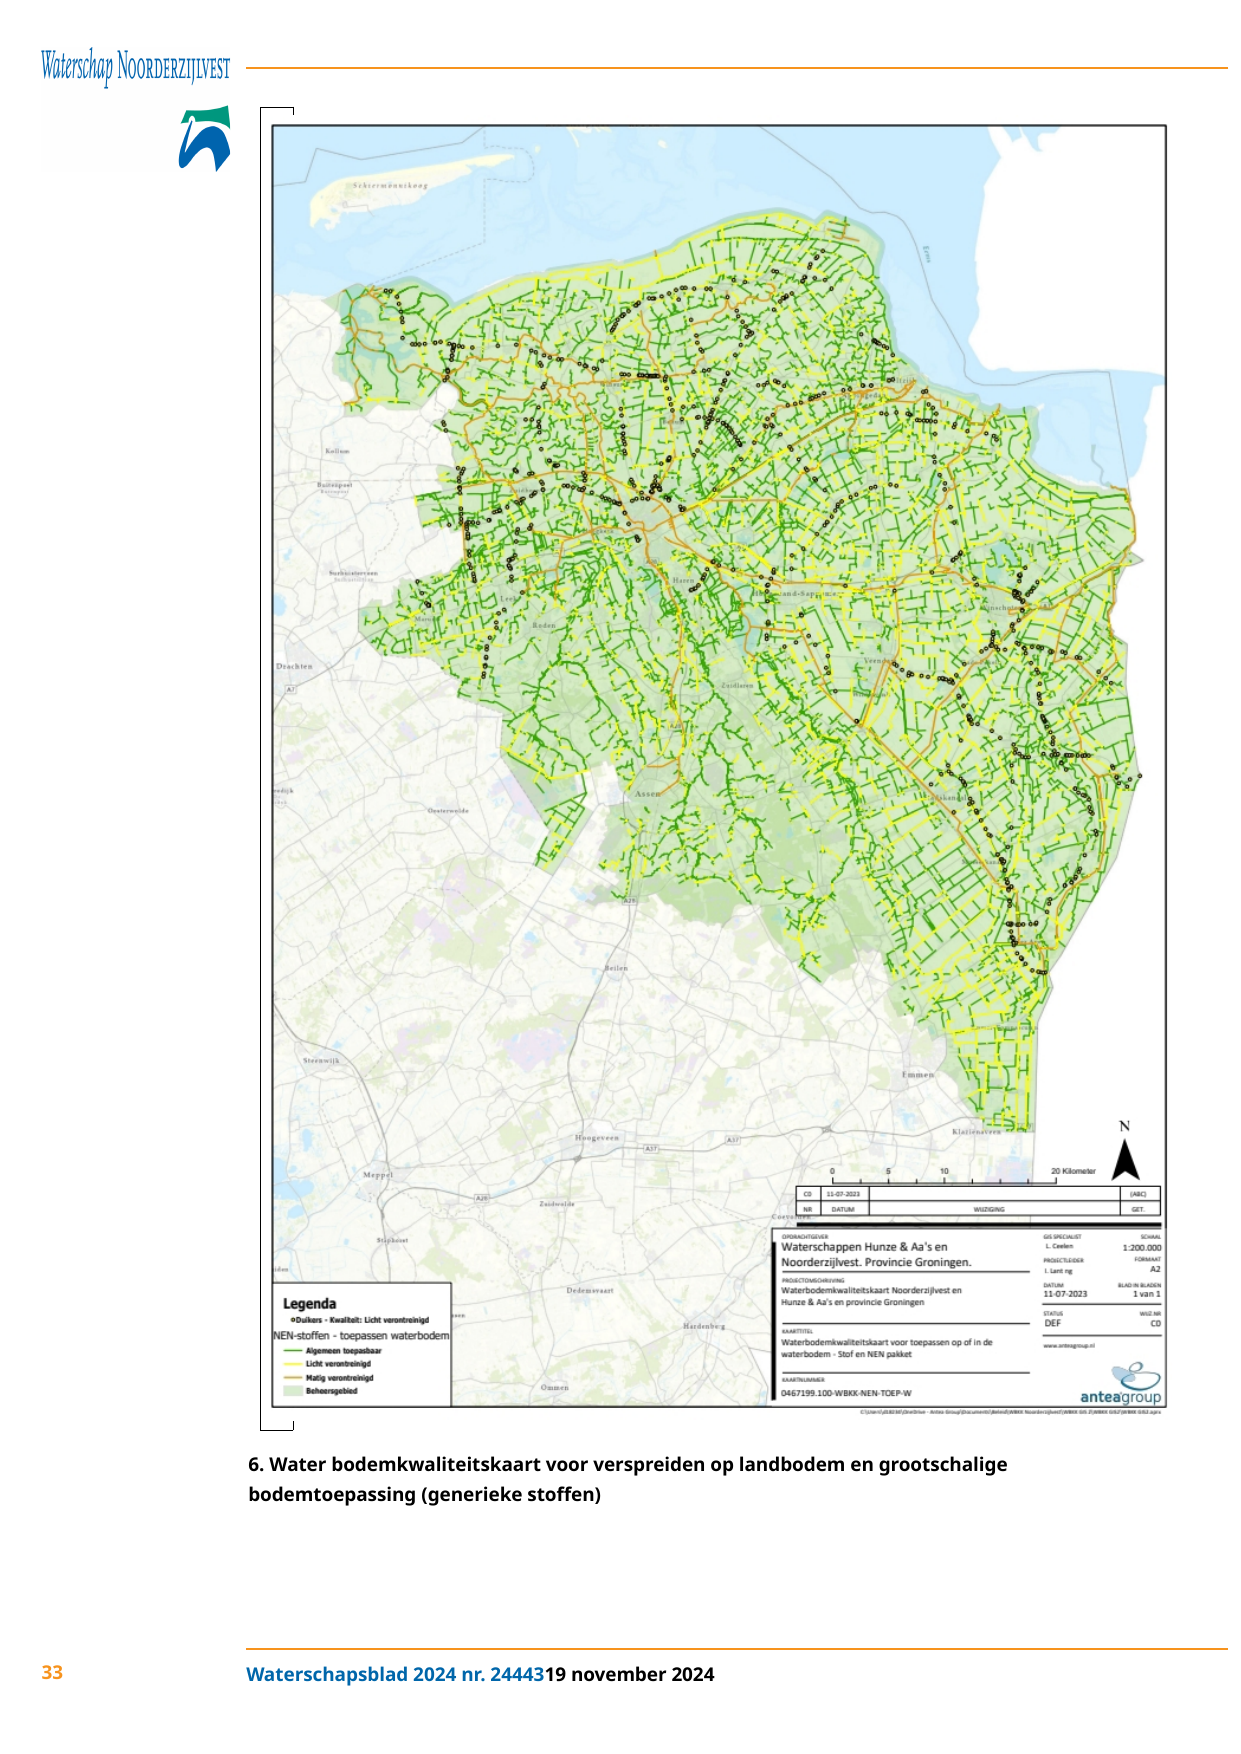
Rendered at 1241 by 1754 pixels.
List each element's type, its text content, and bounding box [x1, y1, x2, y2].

text 6. Water bodemkwaliteitskaart voor verspreiden op landbodem en grootschalige bodemtoepassing (generieke stoffen) [248, 1451, 1152, 1506]
picture [268, 115, 1173, 1421]
picture [41, 47, 231, 172]
